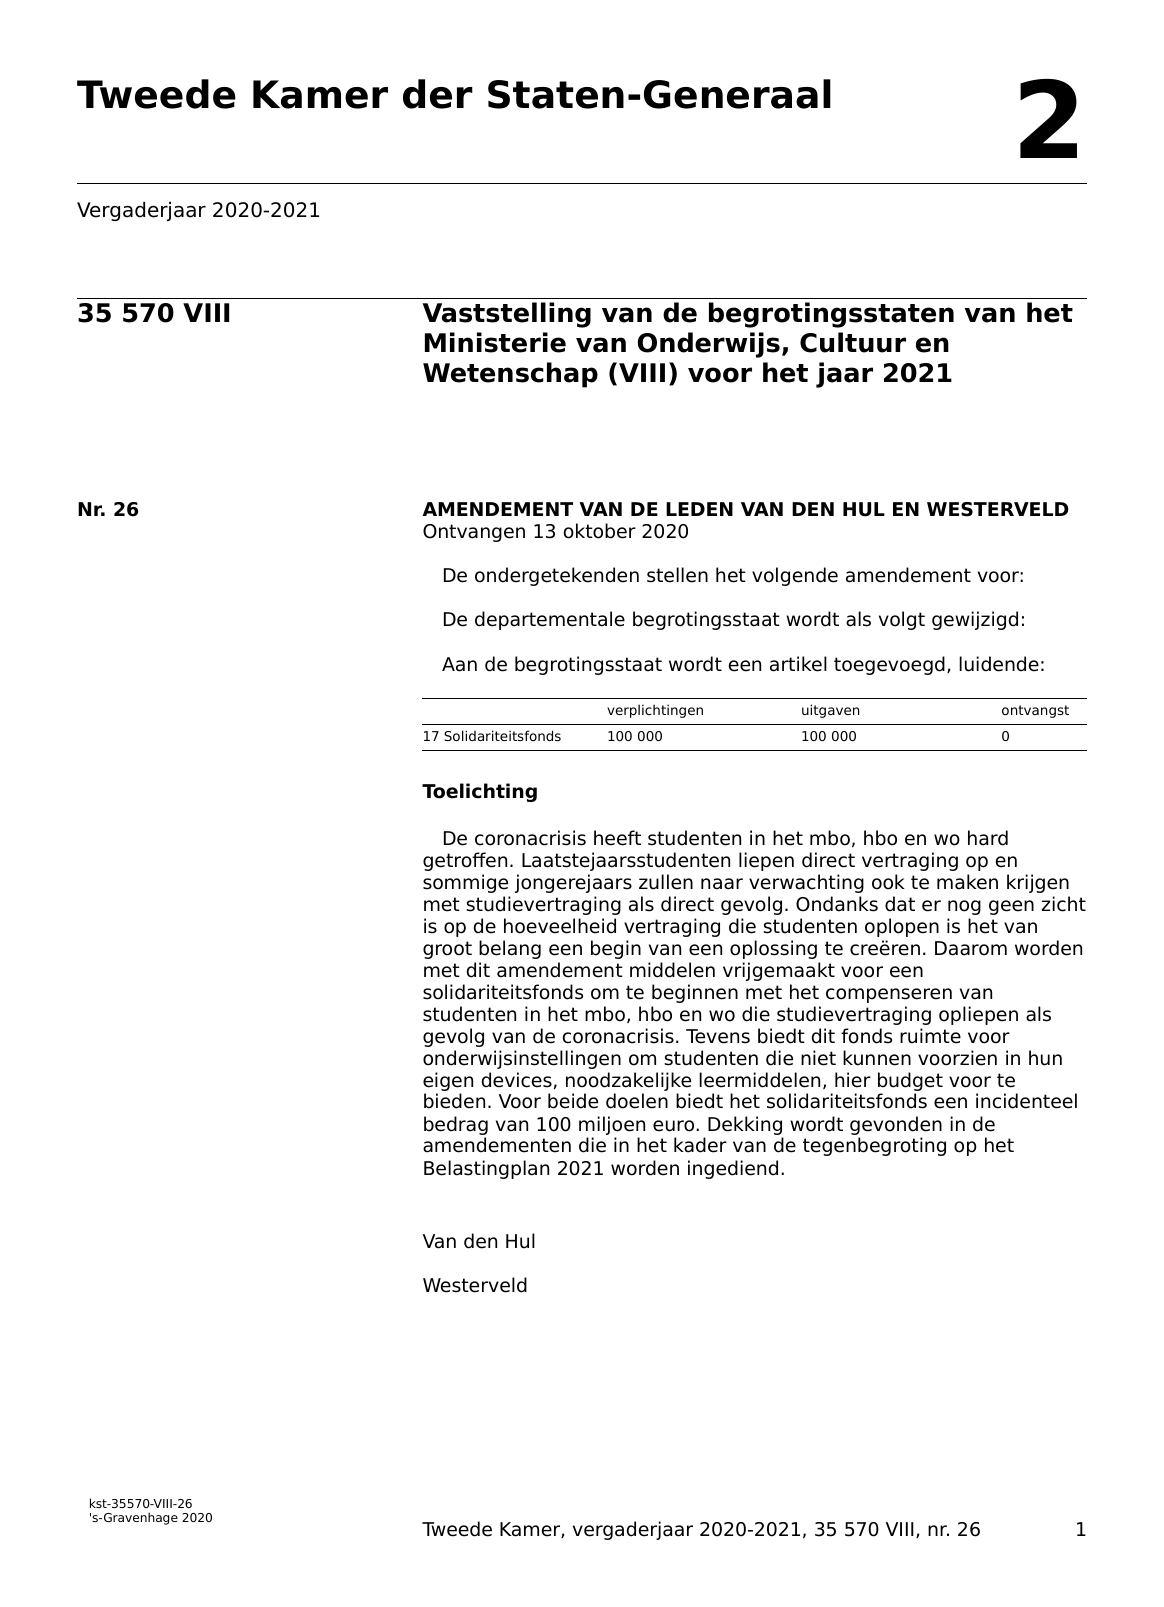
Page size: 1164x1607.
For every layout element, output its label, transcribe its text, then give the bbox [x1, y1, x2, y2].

text De departementale begrotingsstaat wordt als volgt gewijzigd: [422, 609, 1087, 631]
table_header verplichtingen [601, 699, 795, 723]
text kst-35570-VIII-26 [88, 1497, 323, 1511]
table_cell 100 000 [601, 725, 795, 750]
text 's-Gravenhage 2020 [88, 1511, 323, 1525]
table_header 2 [886, 59, 1087, 183]
table_cell 17 Solidariteitsfonds [422, 725, 601, 750]
text Van den Hul Westerveld [422, 1209, 1087, 1297]
table_cell Vergaderjaar 2020-2021 [77, 184, 1087, 298]
text De coronacrisis heeft studenten in het mbo, hbo en wo hard getroffen. Laatstejaarsstudenten liepen direct vertraging op en sommige jongerejaars zullen naar verwachting ook te maken krijgen met studievertraging als direct gevolg. Ondanks dat er nog geen zicht is op de hoeveelheid vertraging die studenten oplopen is het van groot belang een begin van een oplossing te creëren. Daarom worden met dit amendement middelen vrijgemaakt voor een solidariteitsfonds om te beginnen met het compenseren van studenten in het mbo, hbo en wo die studievertraging opliepen als gevolg van de coronacrisis. Tevens biedt dit fonds ruimte voor onderwijsinstellingen om studenten die niet kunnen voorzien in hun eigen devices, noodzakelijke leermiddelen, hier budget voor te bieden. Voor beide doelen biedt het solidariteitsfonds een incidenteel bedrag van 100 miljoen euro. Dekking wordt gevonden in de amendementen die in het kader van de tegenbegroting op het Belastingplan 2021 worden ingediend. [422, 828, 1087, 1179]
subtitle Nr. 26 AMENDEMENT VAN DE LEDEN VAN DEN HUL EN WESTERVELD [77, 499, 1087, 521]
table_header [422, 699, 601, 723]
table_header uitgaven [795, 699, 995, 723]
text De ondergetekenden stellen het volgende amendement voor: [422, 565, 1087, 587]
table_header Tweede Kamer der Staten-Generaal [77, 59, 886, 183]
subtitle 35 570 VIII Vaststelling van de begrotingsstaten van het Ministerie van Onderwijs, Cultuur en Wetenschap (VIII) voor het jaar 2021 [77, 299, 1087, 388]
text Ontvangen 13 oktober 2020 [422, 521, 1087, 543]
subtitle Toelichting [422, 781, 1087, 803]
table_cell 0 [995, 725, 1087, 750]
table_header ontvangst [995, 699, 1087, 723]
table_cell 100 000 [795, 725, 995, 750]
text Aan de begrotingsstaat wordt een artikel toegevoegd, luidende: [422, 653, 1087, 676]
